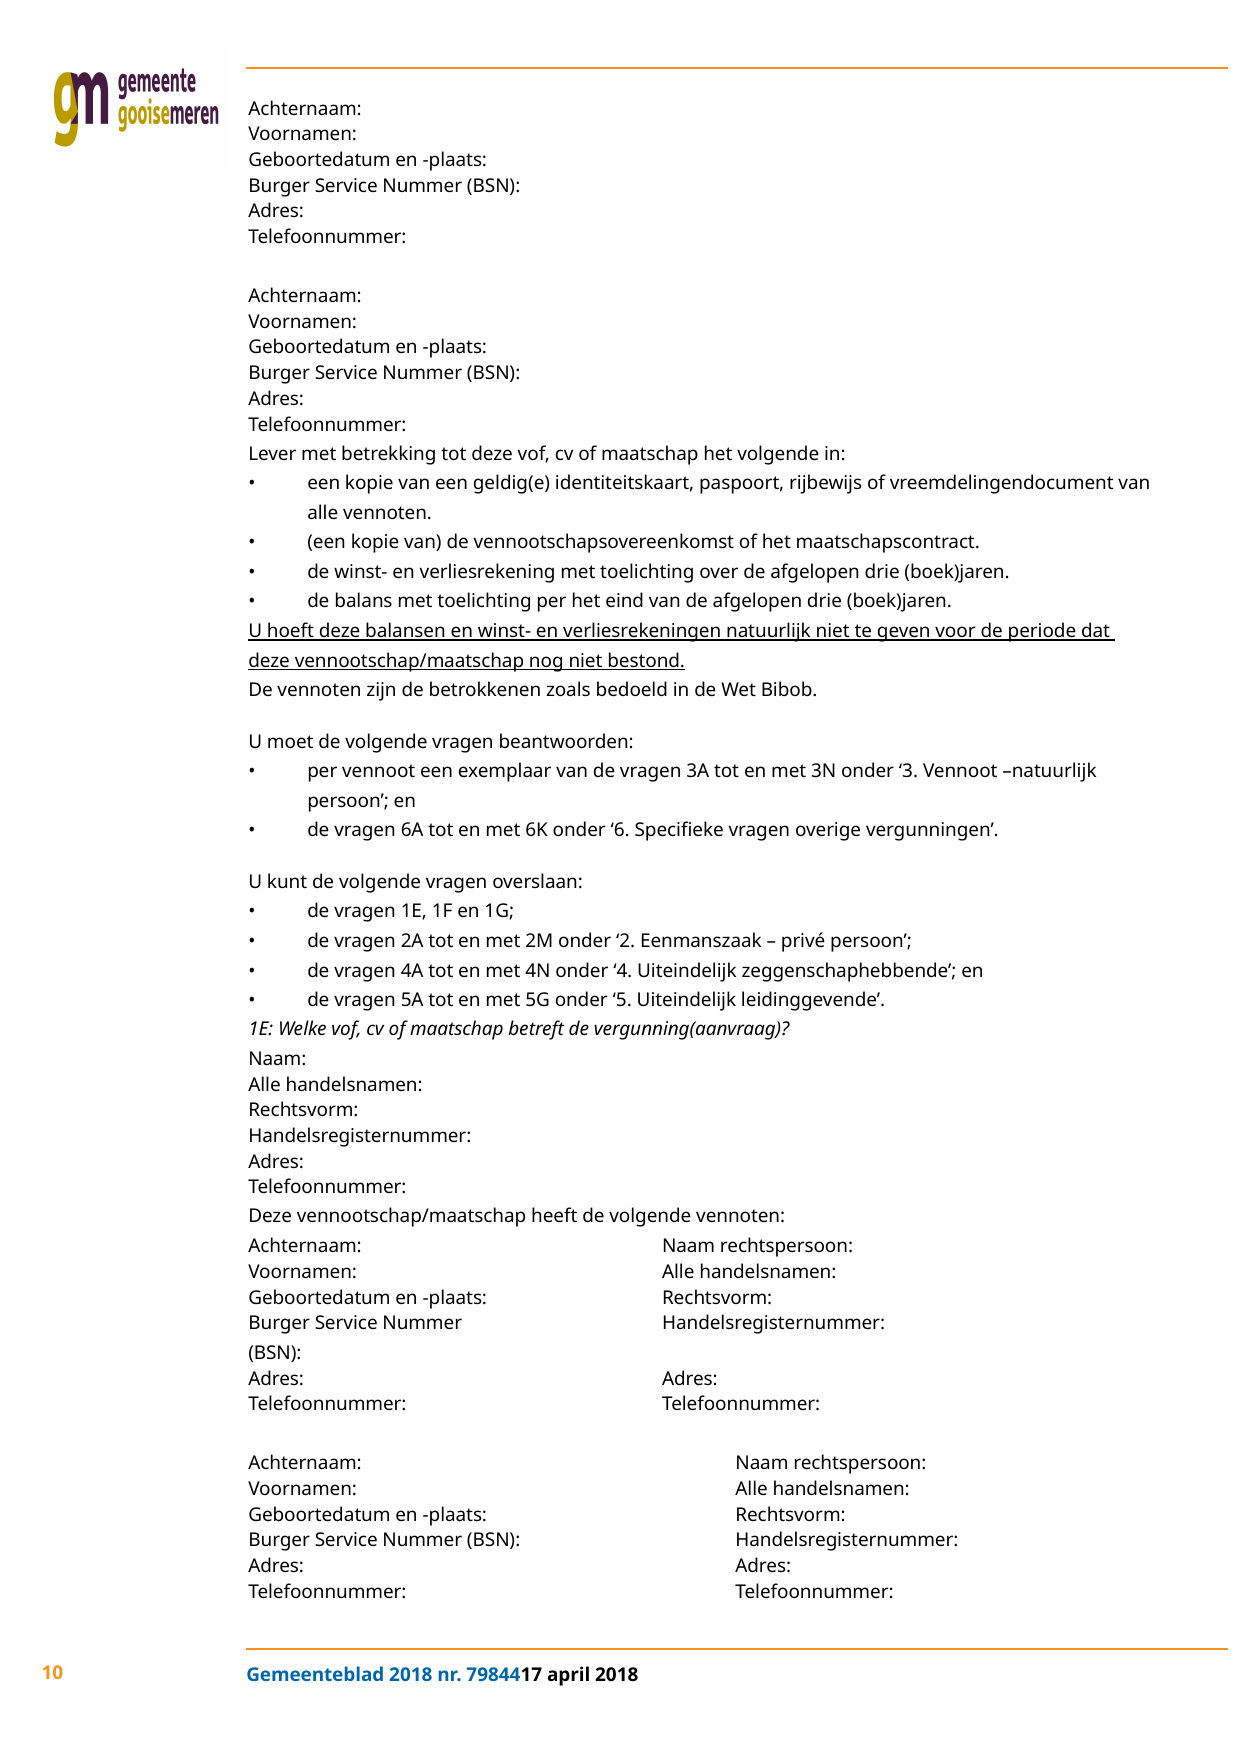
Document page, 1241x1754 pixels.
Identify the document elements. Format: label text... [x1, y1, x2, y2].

table_cell U moet de volgende vragen beantwoorden: per vennoot een exemplaar van de vragen 3A tot en met 3N onder ‘3. Vennoot –natuurlijk persoon’; en de vragen 6A tot en met 6K onder ‘6. Specifieke vragen overige vergunningen’. [248, 728, 1152, 842]
table_cell Handelsregisternummer: [735, 1526, 989, 1552]
table_header [573, 1449, 735, 1475]
table_cell Adres: [248, 198, 968, 223]
table_cell [968, 308, 1152, 333]
table_cell Geboortedatum en -plaats: [248, 146, 968, 172]
table_header Naam rechtspersoon: [662, 1233, 993, 1258]
table_cell Burger Service Nummer (BSN): [248, 172, 968, 198]
table_cell [503, 1391, 662, 1416]
table_cell [993, 1258, 1152, 1284]
table_cell [248, 843, 1152, 868]
table_cell Burger Service Nummer (BSN): [248, 1526, 573, 1552]
table_cell Adres: [662, 1365, 993, 1391]
table_header Achternaam: [248, 95, 968, 121]
table_cell [968, 198, 1152, 223]
table_cell Burger Service Nummer (BSN): [248, 359, 968, 385]
table_header [503, 1233, 662, 1258]
table_cell Adres: [735, 1552, 989, 1578]
table_cell [968, 224, 1152, 249]
table_cell [503, 1258, 662, 1284]
table_cell Alle handelsnamen: [662, 1258, 993, 1284]
table_cell Telefoonnummer: [248, 224, 968, 249]
table_cell Adres: [248, 1365, 503, 1391]
table_cell Handelsregisternummer: [662, 1310, 993, 1365]
list de winst- en verliesrekening met toelichting over de afgelopen drie (boek)jaren. [248, 558, 1152, 584]
text Lever met betrekking tot deze vof, cv of maatschap het volgende in: [248, 440, 1152, 465]
table_cell [968, 411, 1152, 436]
table_cell Voornamen: [248, 121, 968, 146]
table_cell Geboortedatum en -plaats: [248, 334, 968, 359]
table_header Naam: [248, 1045, 1152, 1071]
table_header Achternaam: [248, 1449, 573, 1475]
table_header [968, 282, 1152, 308]
table_cell Telefoonnummer: [248, 1174, 1152, 1199]
table_cell [968, 146, 1152, 172]
table_cell Rechtsvorm: [735, 1501, 989, 1526]
table_cell Burger Service Nummer (BSN): [248, 1310, 503, 1365]
text Deze vennootschap/maatschap heeft de volgende vennoten: [248, 1203, 1152, 1228]
table_header [989, 1449, 1152, 1475]
table_cell [989, 1578, 1152, 1604]
table_cell Rechtsvorm: [248, 1097, 1152, 1122]
table_cell [993, 1310, 1152, 1365]
text U hoeft deze balansen en winst- en verliesrekeningen natuurlijk niet te geven voor de periode dat deze vennootschap/maatschap nog niet bestond. [248, 617, 1152, 672]
table_cell [573, 1552, 735, 1578]
table_cell Voornamen: [248, 308, 968, 333]
list (een kopie van) de vennootschapsovereenkomst of het maatschapscontract. [248, 528, 1152, 554]
table_cell [989, 1552, 1152, 1578]
table_cell Telefoonnummer: [248, 1578, 573, 1604]
table_cell Adres: [248, 1552, 573, 1578]
text 1E: Welke vof, cv of maatschap betreft de vergunning(aanvraag)? [248, 1015, 1152, 1041]
table_header Achternaam: [248, 282, 968, 308]
table_header De vennoten zijn de betrokkenen zoals bedoeld in de Wet Bibob. [248, 676, 1152, 702]
table_cell [968, 359, 1152, 385]
table_cell [968, 172, 1152, 198]
table_cell Voornamen: [248, 1258, 503, 1284]
table_cell Alle handelsnamen: [735, 1475, 989, 1501]
table_cell Telefoonnummer: [735, 1578, 989, 1604]
list een kopie van een geldig(e) identiteitskaart, paspoort, rijbewijs of vreemdelingendocument van alle vennoten. [248, 469, 1152, 524]
table_header [993, 1233, 1152, 1258]
table_cell Rechtsvorm: [662, 1284, 993, 1309]
list de balans met toelichting per het eind van de afgelopen drie (boek)jaren. [248, 588, 1152, 613]
table_cell [248, 702, 1152, 728]
picture [41, 47, 231, 172]
table_cell [993, 1365, 1152, 1391]
table_header Naam rechtspersoon: [735, 1449, 989, 1475]
table_cell [503, 1365, 662, 1391]
table_cell Voornamen: [248, 1475, 573, 1501]
table_cell Alle handelsnamen: [248, 1071, 1152, 1097]
table_header Achternaam: [248, 1233, 503, 1258]
table_cell Geboortedatum en -plaats: [248, 1501, 573, 1526]
table_cell [503, 1284, 662, 1309]
table_cell [989, 1475, 1152, 1501]
table_cell [573, 1578, 735, 1604]
table_cell [968, 385, 1152, 411]
table_cell [573, 1501, 735, 1526]
table_cell [573, 1475, 735, 1501]
table_cell Adres: [248, 385, 968, 411]
table_cell Telefoonnummer: [662, 1391, 993, 1416]
table_cell [968, 121, 1152, 146]
table_cell [989, 1526, 1152, 1552]
table_cell [989, 1501, 1152, 1526]
table_cell Telefoonnummer: [248, 411, 968, 436]
table_cell [993, 1284, 1152, 1309]
table_cell [993, 1391, 1152, 1416]
table_cell [503, 1310, 662, 1365]
table_cell Geboortedatum en -plaats: [248, 1284, 503, 1309]
table_cell [968, 334, 1152, 359]
table_cell Telefoonnummer: [248, 1391, 503, 1416]
table_header [968, 95, 1152, 121]
table_cell Handelsregisternummer: [248, 1122, 1152, 1148]
table_cell [573, 1526, 735, 1552]
table_cell U kunt de volgende vragen overslaan: de vragen 1E, 1F en 1G; de vragen 2A tot en met 2M onder ‘2. Eenmanszaak – privé persoon’; de vragen 4A tot en met 4N onder ‘4. Uiteindelijk zeggenschaphebbende’; en de vragen 5A tot en met 5G onder ‘5. Uiteindelijk leidinggevende’. [248, 868, 1152, 1012]
table_cell Adres: [248, 1148, 1152, 1174]
